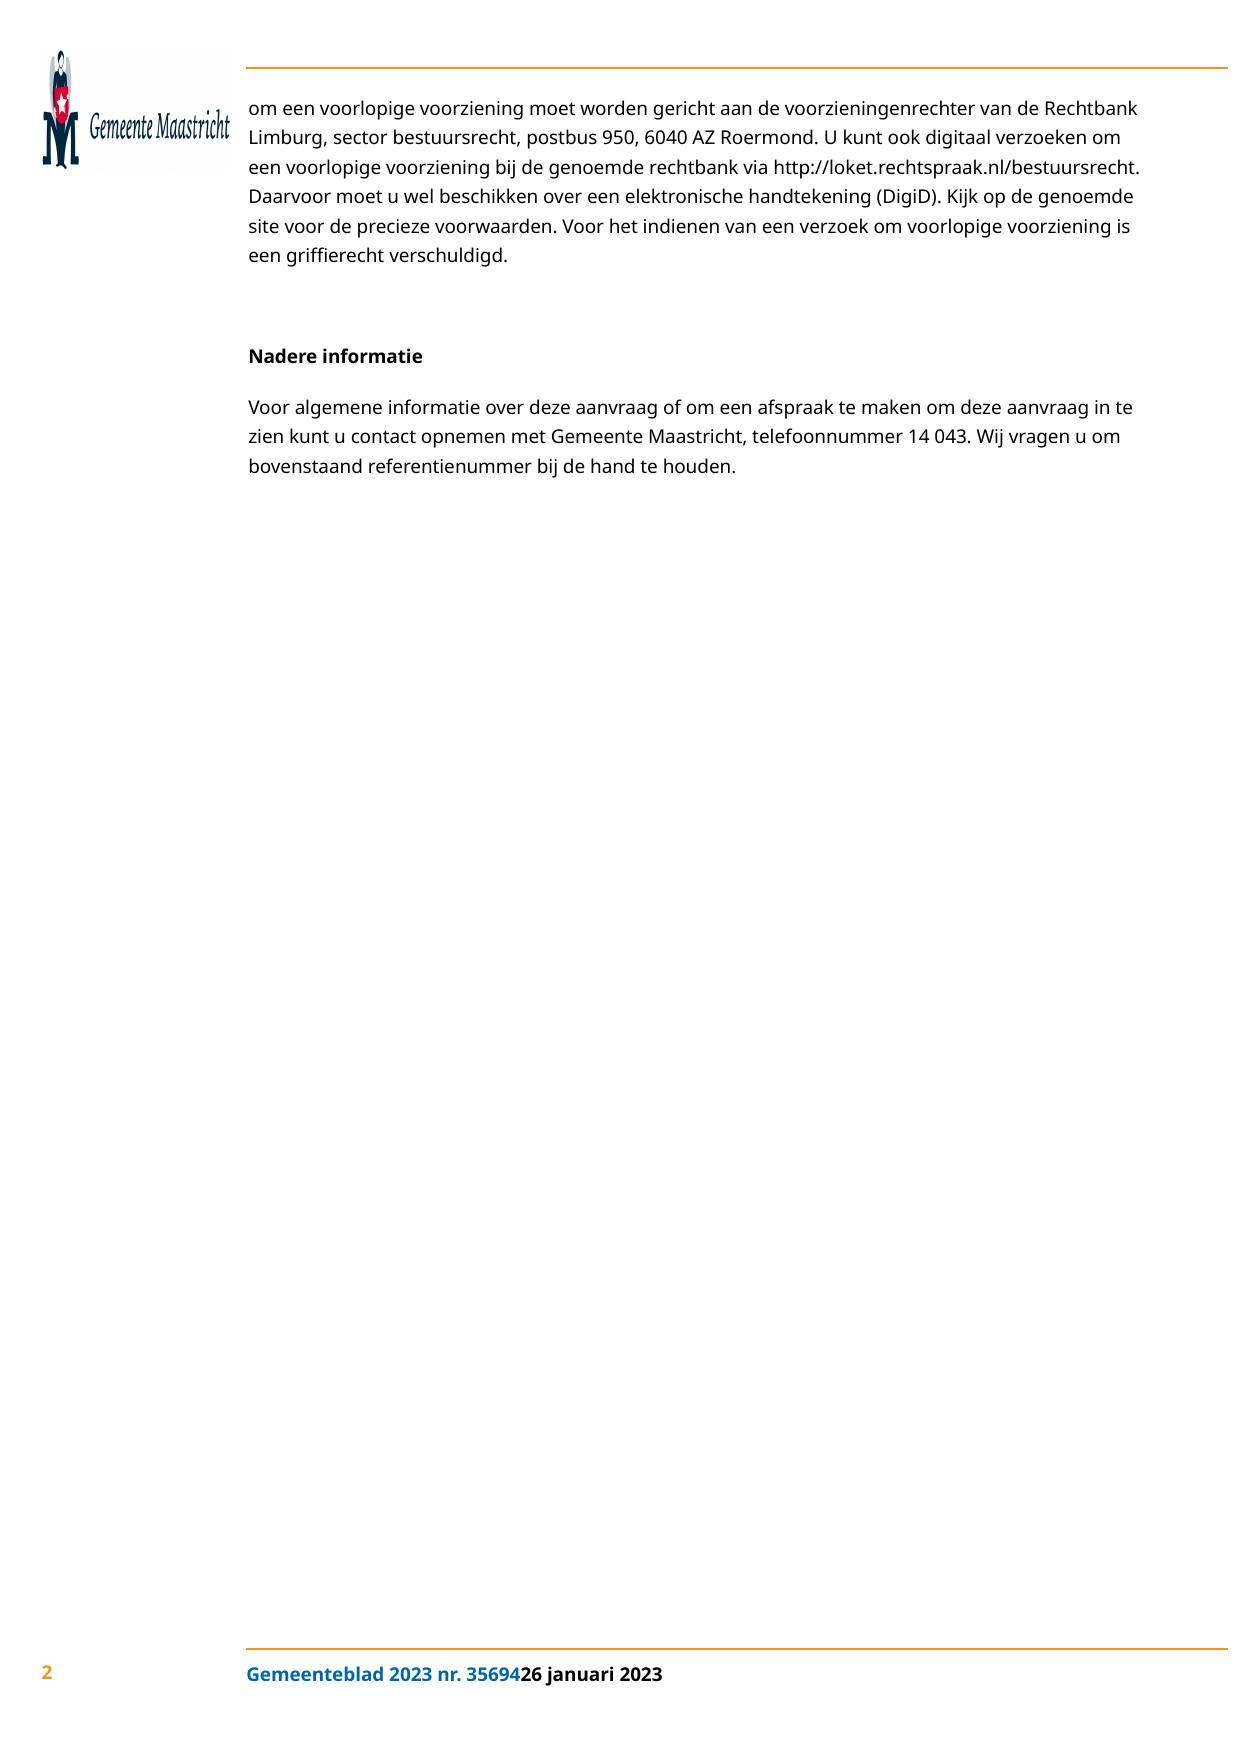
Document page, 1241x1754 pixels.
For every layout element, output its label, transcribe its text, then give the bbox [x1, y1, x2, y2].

text Nadere informatie [248, 343, 1152, 369]
text Voor algemene informatie over deze aanvraag of om een afspraak te maken om deze aanvraag in te zien kunt u contact opnemen met Gemeente Maastricht, telefoonnummer 14 043. Wij vragen u om bovenstaand referentienummer bij de hand te houden. [248, 394, 1152, 479]
text om een voorlopige voorziening moet worden gericht aan de voorzieningenrechter van de Rechtbank Limburg, sector bestuursrecht, postbus 950, 6040 AZ Roermond. U kunt ook digitaal verzoeken om een voorlopige voorziening bij de genoemde rechtbank via http://loket.rechtspraak.nl/bestuursrecht. Daarvoor moet u wel beschikken over een elektronische handtekening (DigiD). Kijk op de genoemde site voor de precieze voorwaarden. Voor het indienen van een verzoek om voorlopige voorziening is een griffierecht verschuldigd. [248, 95, 1152, 268]
picture [41, 47, 231, 172]
